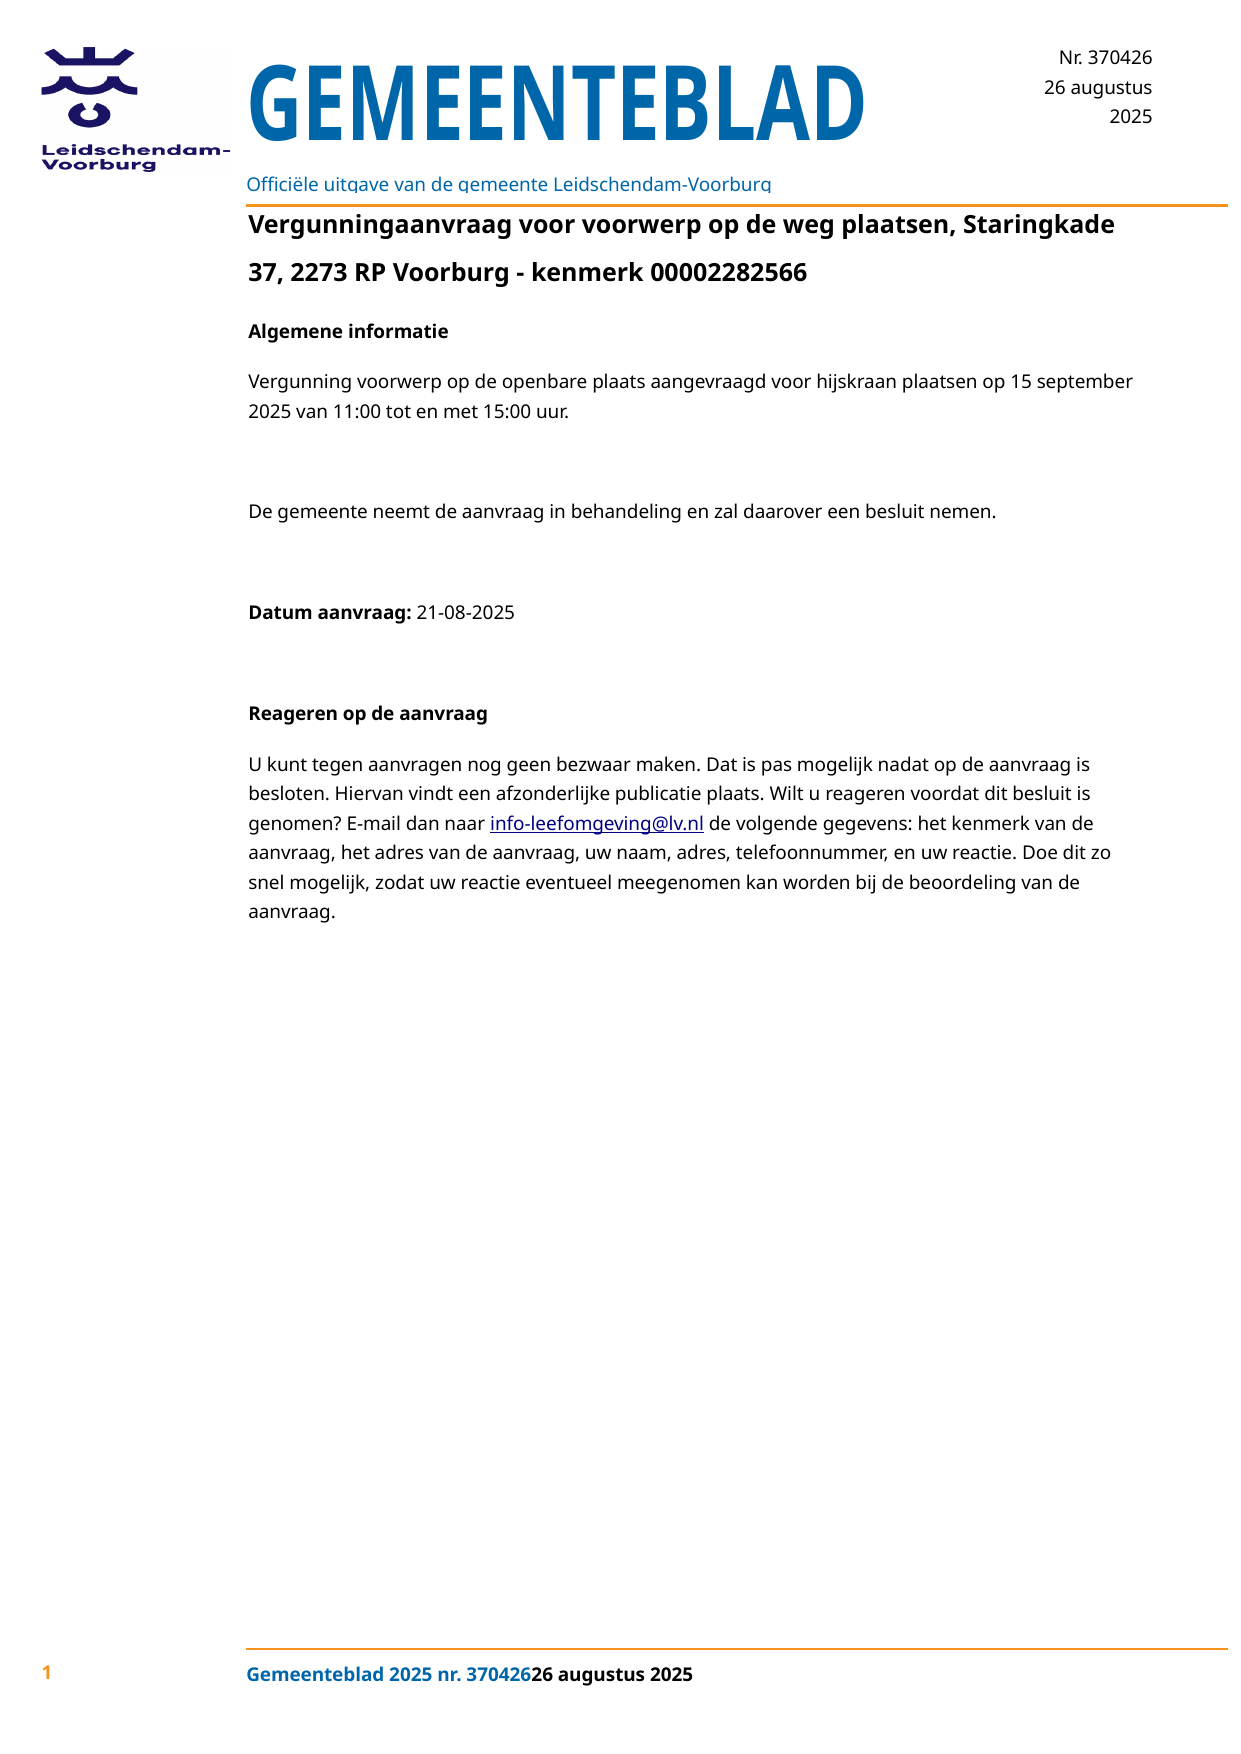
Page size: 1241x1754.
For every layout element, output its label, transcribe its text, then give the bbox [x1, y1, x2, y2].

text Reageren op de aanvraag [248, 700, 1152, 726]
text Algemene informatie [248, 318, 1152, 344]
text De gemeente neemt de aanvraag in behandeling en zal daarover een besluit nemen. [248, 499, 1152, 524]
picture [41, 47, 231, 172]
text Vergunning voorwerp op de openbare plaats aangevraagd voor hijskraan plaatsen op 15 september 2025 van 11:00 tot en met 15:00 uur. [248, 368, 1152, 424]
text U kunt tegen aanvragen nog geen bezwaar maken. Dat is pas mogelijk nadat op de aanvraag is besloten. Hiervan vindt een afzonderlijke publicatie plaats. Wilt u reageren voordat dit besluit is genomen? E-mail dan naar info-leefomgeving@lv.nl de volgende gegevens: het kenmerk van de aanvraag, het adres van de aanvraag, uw naam, adres, telefoonnummer, en uw reactie. Doe dit zo snel mogelijk, zodat uw reactie eventueel meegenomen kan worden bij de beoordeling van de aanvraag. [248, 751, 1152, 924]
text Vergunningaanvraag voor voorwerp op de weg plaatsen, Staringkade 37, 2273 RP Voorburg - kenmerk 00002282566 [248, 207, 1152, 288]
text Datum aanvraag: 21-08-2025 [248, 599, 1152, 625]
